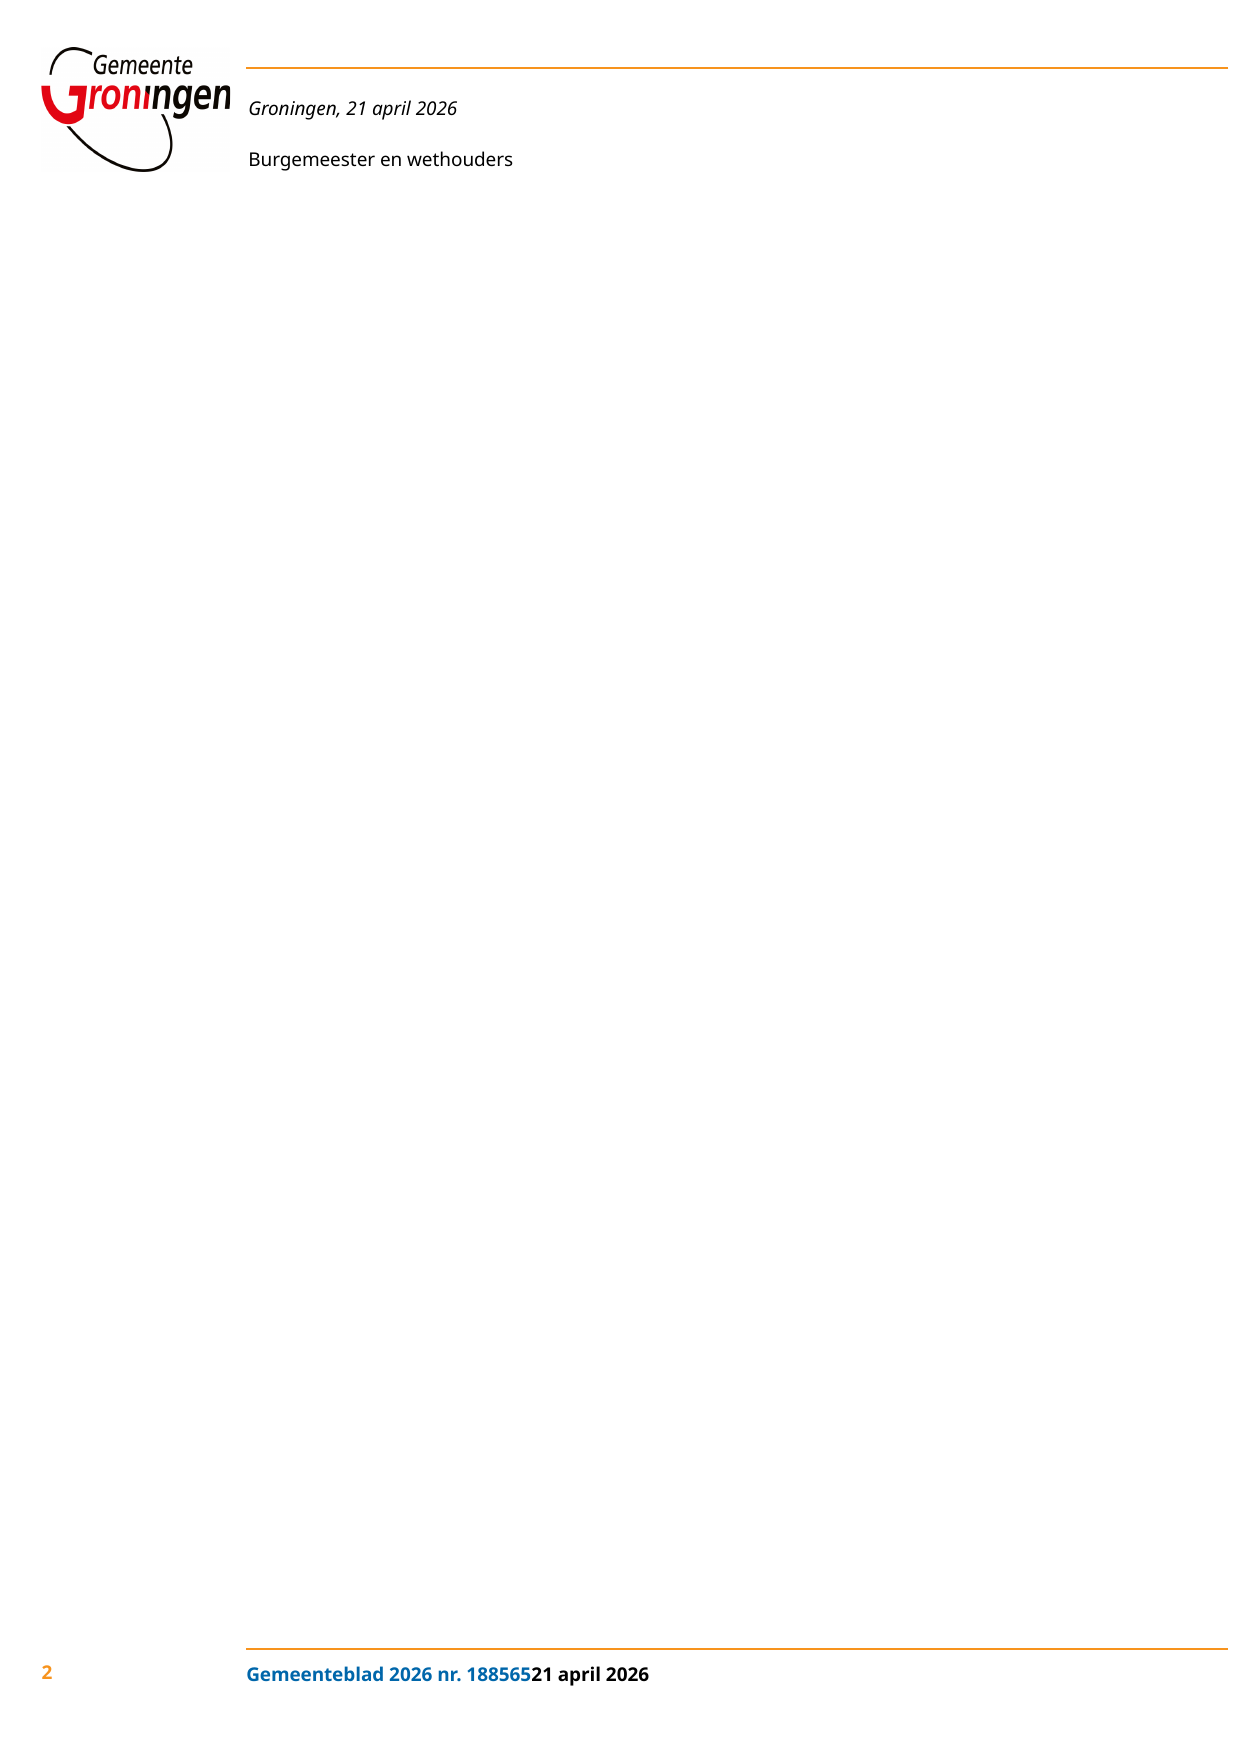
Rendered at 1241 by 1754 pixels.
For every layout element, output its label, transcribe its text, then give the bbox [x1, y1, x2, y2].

text Burgemeester en wethouders [248, 146, 1152, 172]
text Groningen, 21 april 2026 [248, 95, 1152, 121]
picture [41, 47, 231, 172]
